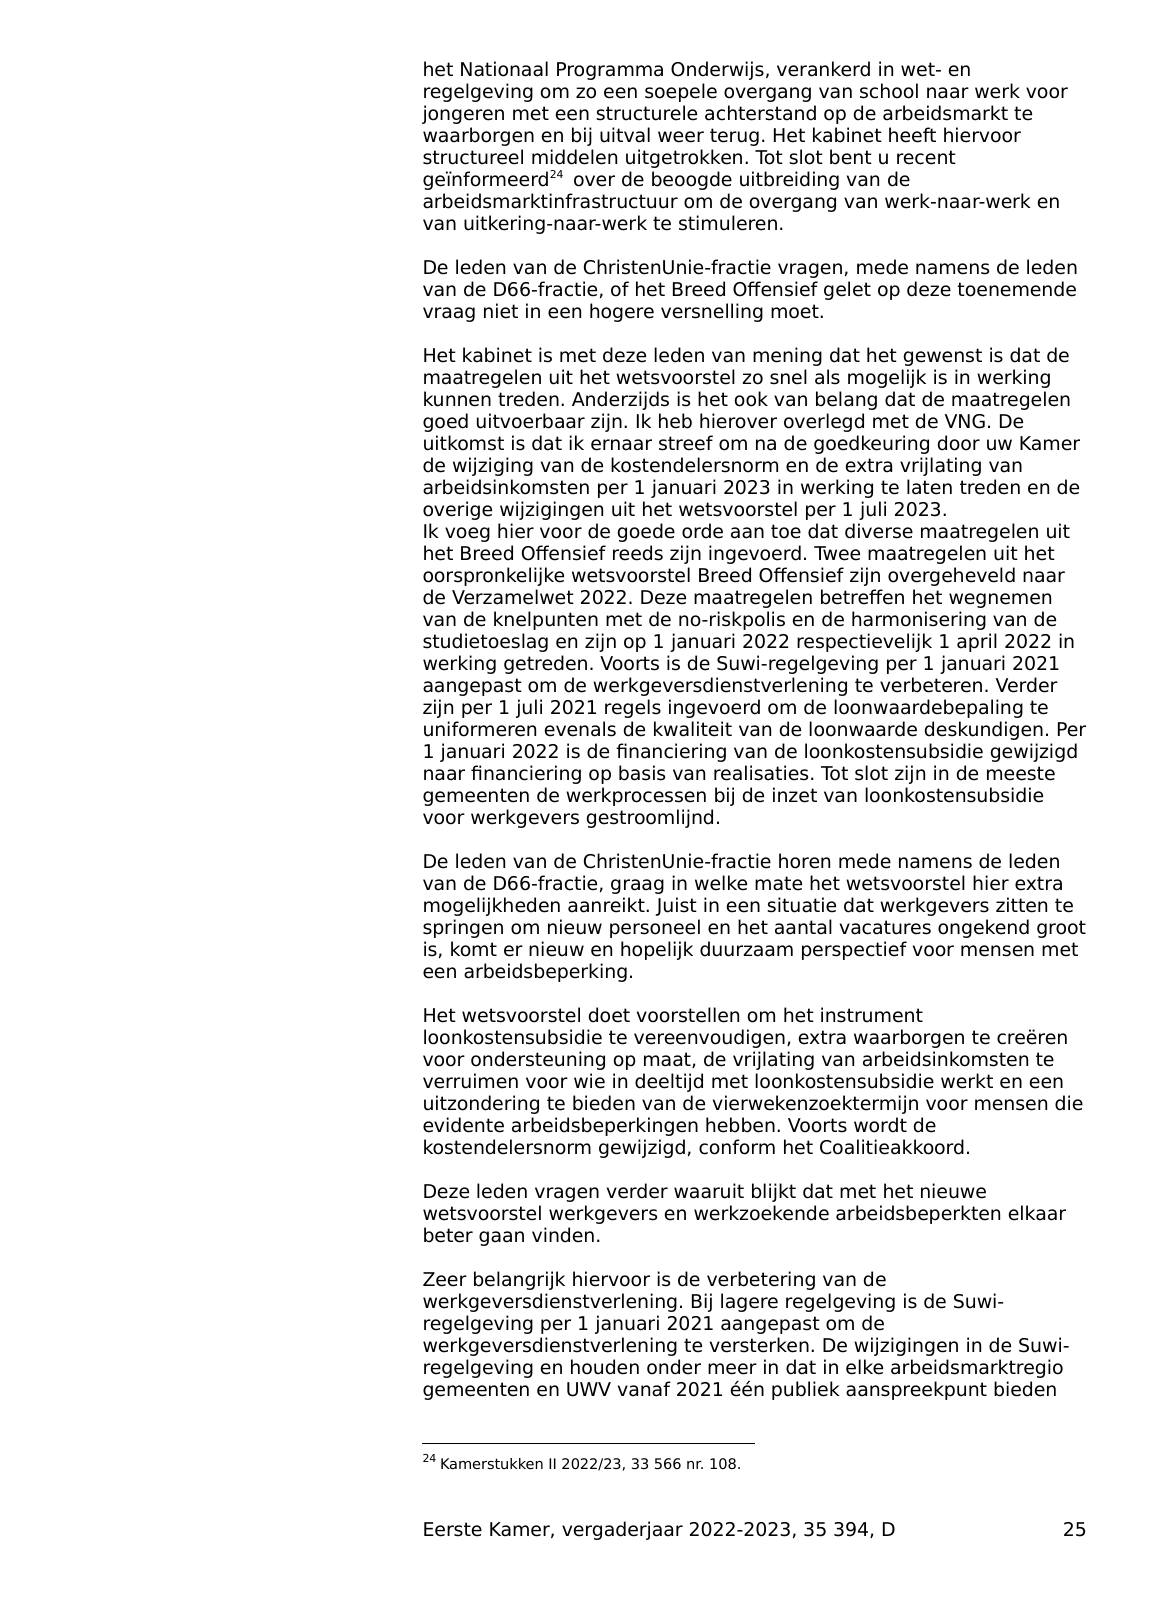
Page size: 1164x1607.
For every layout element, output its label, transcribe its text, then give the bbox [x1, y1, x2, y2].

text De leden van de ChristenUnie-fractie vragen, mede namens de leden van de D66-fractie, of het Breed Offensief gelet op deze toenemende vraag niet in een hogere versnelling moet. [422, 257, 1087, 323]
text De leden van de ChristenUnie-fractie horen mede namens de leden van de D66-fractie, graag in welke mate het wetsvoorstel hier extra mogelijkheden aanreikt. Juist in een situatie dat werkgevers zitten te springen om nieuw personeel en het aantal vacatures ongekend groot is, komt er nieuw en hopelijk duurzaam perspectief voor mensen met een arbeidsbeperking. [422, 851, 1087, 983]
text Het kabinet is met deze leden van mening dat het gewenst is dat de maatregelen uit het wetsvoorstel zo snel als mogelijk is in werking kunnen treden. Anderzijds is het ook van belang dat de maatregelen goed uitvoerbaar zijn. Ik heb hierover overlegd met de VNG. De uitkomst is dat ik ernaar streef om na de goedkeuring door uw Kamer de wijziging van de kostendelersnorm en de extra vrijlating van arbeidsinkomsten per 1 januari 2023 in werking te laten treden en de overige wijzigingen uit het wetsvoorstel per 1 juli 2023. [422, 345, 1087, 521]
text Zeer belangrijk hiervoor is de verbetering van de werkgeversdienstverlening. Bij lagere regelgeving is de Suwi-regelgeving per 1 januari 2021 aangepast om de werkgeversdienstverlening te versterken. De wijzigingen in de Suwi-regelgeving en houden onder meer in dat in elke arbeidsmarktregio gemeenten en UWV vanaf 2021 één publiek aanspreekpunt bieden [422, 1269, 1087, 1401]
text Ik voeg hier voor de goede orde aan toe dat diverse maatregelen uit het Breed Offensief reeds zijn ingevoerd. Twee maatregelen uit het oorspronkelijke wetsvoorstel Breed Offensief zijn overgeheveld naar de Verzamelwet 2022. Deze maatregelen betreffen het wegnemen van de knelpunten met de no-riskpolis en de harmonisering van de studietoeslag en zijn op 1 januari 2022 respectievelijk 1 april 2022 in werking getreden. Voorts is de Suwi-regelgeving per 1 januari 2021 aangepast om de werkgeversdienstverlening te verbeteren. Verder zijn per 1 juli 2021 regels ingevoerd om de loonwaardebepaling te uniformeren evenals de kwaliteit van de loonwaarde deskundigen. Per 1 januari 2022 is de financiering van de loonkostensubsidie gewijzigd naar financiering op basis van realisaties. Tot slot zijn in de meeste gemeenten de werkprocessen bij de inzet van loonkostensubsidie voor werkgevers gestroomlijnd. [422, 521, 1087, 829]
text het Nationaal Programma Onderwijs, verankerd in wet- en regelgeving om zo een soepele overgang van school naar werk voor jongeren met een structurele achterstand op de arbeidsmarkt te waarborgen en bij uitval weer terug. Het kabinet heeft hiervoor structureel middelen uitgetrokken. Tot slot bent u recent geïnformeerd over de beoogde uitbreiding van de arbeidsmarktinfrastructuur om de overgang van werk-naar-werk en van uitkering-naar-werk te stimuleren. [422, 59, 1087, 235]
text Het wetsvoorstel doet voorstellen om het instrument loonkostensubsidie te vereenvoudigen, extra waarborgen te creëren voor ondersteuning op maat, de vrijlating van arbeidsinkomsten te verruimen voor wie in deeltijd met loonkostensubsidie werkt en een uitzondering te bieden van de vierwekenzoektermijn voor mensen die evidente arbeidsbeperkingen hebben. Voorts wordt de kostendelersnorm gewijzigd, conform het Coalitieakkoord. [422, 1005, 1087, 1159]
text Deze leden vragen verder waaruit blijkt dat met het nieuwe wetsvoorstel werkgevers en werkzoekende arbeidsbeperkten elkaar beter gaan vinden. [422, 1181, 1087, 1247]
text Kamerstukken II 2022/23, 33 566 nr. 108. [422, 1452, 1087, 1474]
